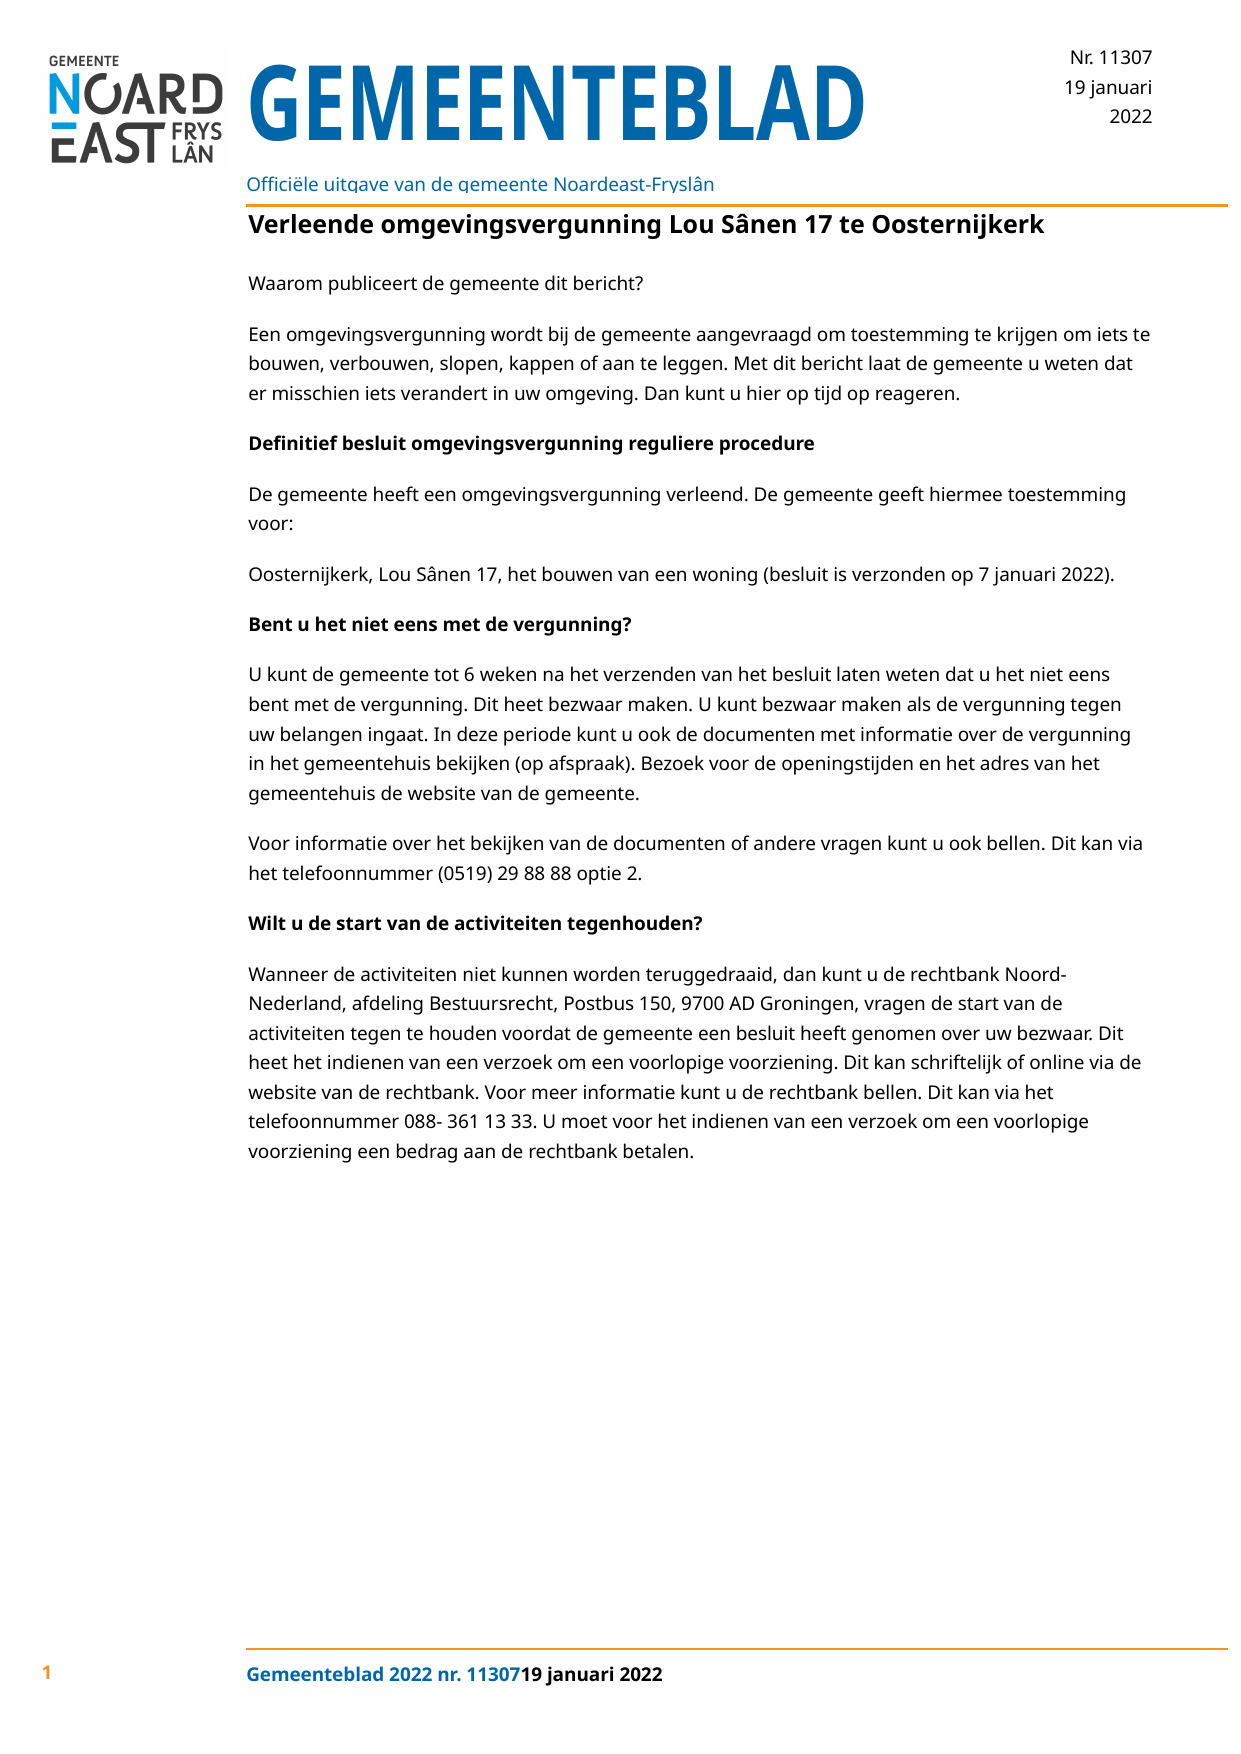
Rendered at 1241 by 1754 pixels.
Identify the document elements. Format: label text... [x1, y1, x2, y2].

text Voor informatie over het bekijken van de documenten of andere vragen kunt u ook bellen. Dit kan via het telefoonnummer (0519) 29 88 88 optie 2. [248, 830, 1152, 886]
text Wanneer de activiteiten niet kunnen worden teruggedraaid, dan kunt u de rechtbank Noord-Nederland, afdeling Bestuursrecht, Postbus 150, 9700 AD Groningen, vragen de start van de activiteiten tegen te houden voordat de gemeente een besluit heeft genomen over uw bezwaar. Dit heet het indienen van een verzoek om een voorlopige voorziening. Dit kan schriftelijk of online via de website van de rechtbank. Voor meer informatie kunt u de rechtbank bellen. Dit kan via het telefoonnummer 088- 361 13 33. U moet voor het indienen van een verzoek om een voorlopige voorziening een bedrag aan de rechtbank betalen. [248, 961, 1152, 1164]
text Definitief besluit omgevingsvergunning reguliere procedure [248, 430, 1152, 456]
text Bent u het niet eens met de vergunning? [248, 611, 1152, 637]
picture [41, 47, 231, 172]
text Waarom publiceert de gemeente dit bericht? [248, 270, 1152, 296]
text Oosternijkerk, Lou Sânen 17, het bouwen van een woning (besluit is verzonden op 7 januari 2022). [248, 561, 1152, 586]
text Wilt u de start van de activiteiten tegenhouden? [248, 910, 1152, 936]
text Een omgevingsvergunning wordt bij de gemeente aangevraagd om toestemming te krijgen om iets te bouwen, verbouwen, slopen, kappen of aan te leggen. Met dit bericht laat de gemeente u weten dat er misschien iets verandert in uw omgeving. Dan kunt u hier op tijd op reageren. [248, 321, 1152, 406]
text U kunt de gemeente tot 6 weken na het verzenden van het besluit laten weten dat u het niet eens bent met de vergunning. Dit heet bezwaar maken. U kunt bezwaar maken als de vergunning tegen uw belangen ingaat. In deze periode kunt u ook de documenten met informatie over de vergunning in het gemeentehuis bekijken (op afspraak). Bezoek voor de openingstijden en het adres van het gemeentehuis de website van de gemeente. [248, 662, 1152, 806]
text De gemeente heeft een omgevingsvergunning verleend. De gemeente geeft hiermee toestemming voor: [248, 481, 1152, 536]
text Verleende omgevingsvergunning Lou Sânen 17 te Oosternijkerk [248, 207, 1152, 241]
